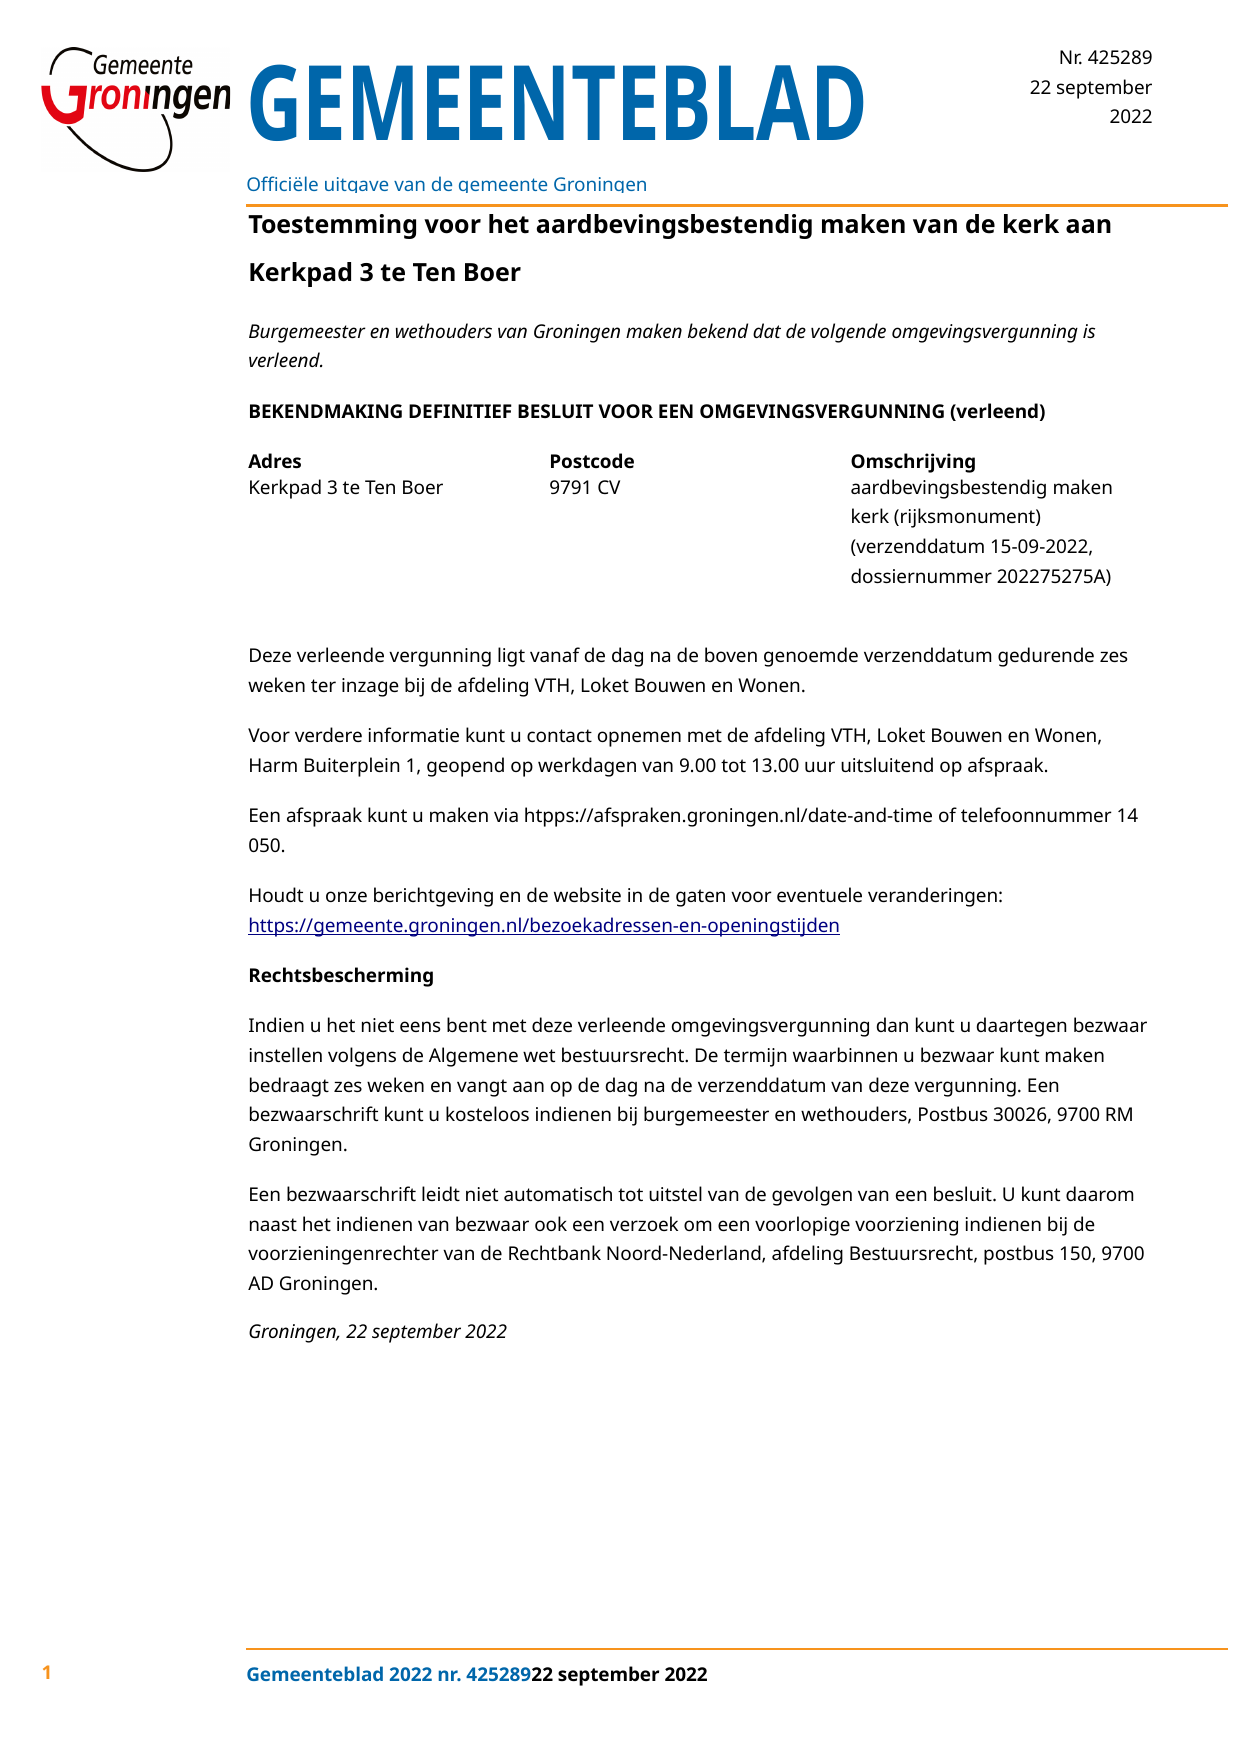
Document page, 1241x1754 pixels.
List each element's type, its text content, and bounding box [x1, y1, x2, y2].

text Toestemming voor het aardbevingsbestendig maken van de kerk aan Kerkpad 3 te Ten Boer [248, 207, 1152, 288]
text Burgemeester en wethouders van Groningen maken bekend dat de volgende omgevingsvergunning is verleend. [248, 318, 1152, 373]
text Rechtsbescherming [248, 962, 1152, 988]
table_header Adres [248, 449, 549, 474]
table_cell aardbevingsbestendig maken kerk (rijksmonument) (verzenddatum 15-09-2022, dossiernummer 202275275A) [850, 474, 1152, 589]
table_header Postcode [549, 449, 850, 474]
text Indien u het niet eens bent met deze verleende omgevingsvergunning dan kunt u daartegen bezwaar instellen volgens de Algemene wet bestuursrecht. De termijn waarbinnen u bezwaar kunt maken bedraagt zes weken en vangt aan op de dag na de verzenddatum van deze vergunning. Een bezwaarschrift kunt u kosteloos indienen bij burgemeester en wethouders, Postbus 30026, 9700 RM Groningen. [248, 1013, 1152, 1157]
text Groningen, 22 september 2022 [248, 1318, 1152, 1344]
table_cell Kerkpad 3 te Ten Boer [248, 474, 549, 589]
table_cell 9791 CV [549, 474, 850, 589]
text Houdt u onze berichtgeving en de website in de gaten voor eventuele veranderingen: https://gemeente.groningen.nl/bezoekadressen-en-openingstijden [248, 882, 1152, 938]
text Voor verdere informatie kunt u contact opnemen met de afdeling VTH, Loket Bouwen en Wonen, Harm Buiterplein 1, geopend op werkdagen van 9.00 tot 13.00 uur uitsluitend op afspraak. [248, 722, 1152, 778]
text Een afspraak kunt u maken via htpps://afspraken.groningen.nl/date-and-time of telefoonnummer 14 050. [248, 802, 1152, 858]
table_header Omschrijving [850, 449, 1152, 474]
text Deze verleende vergunning ligt vanaf de dag na de boven genoemde verzenddatum gedurende zes weken ter inzage bij de afdeling VTH, Loket Bouwen en Wonen. [248, 642, 1152, 698]
picture [41, 47, 231, 172]
text Een bezwaarschrift leidt niet automatisch tot uitstel van de gevolgen van een besluit. U kunt daarom naast het indienen van bezwaar ook een verzoek om een voorlopige voorziening indienen bij de voorzieningenrechter van de Rechtbank Noord-Nederland, afdeling Bestuursrecht, postbus 150, 9700 AD Groningen. [248, 1181, 1152, 1296]
text BEKENDMAKING DEFINITIEF BESLUIT VOOR EEN OMGEVINGSVERGUNNING (verleend) [248, 398, 1152, 424]
